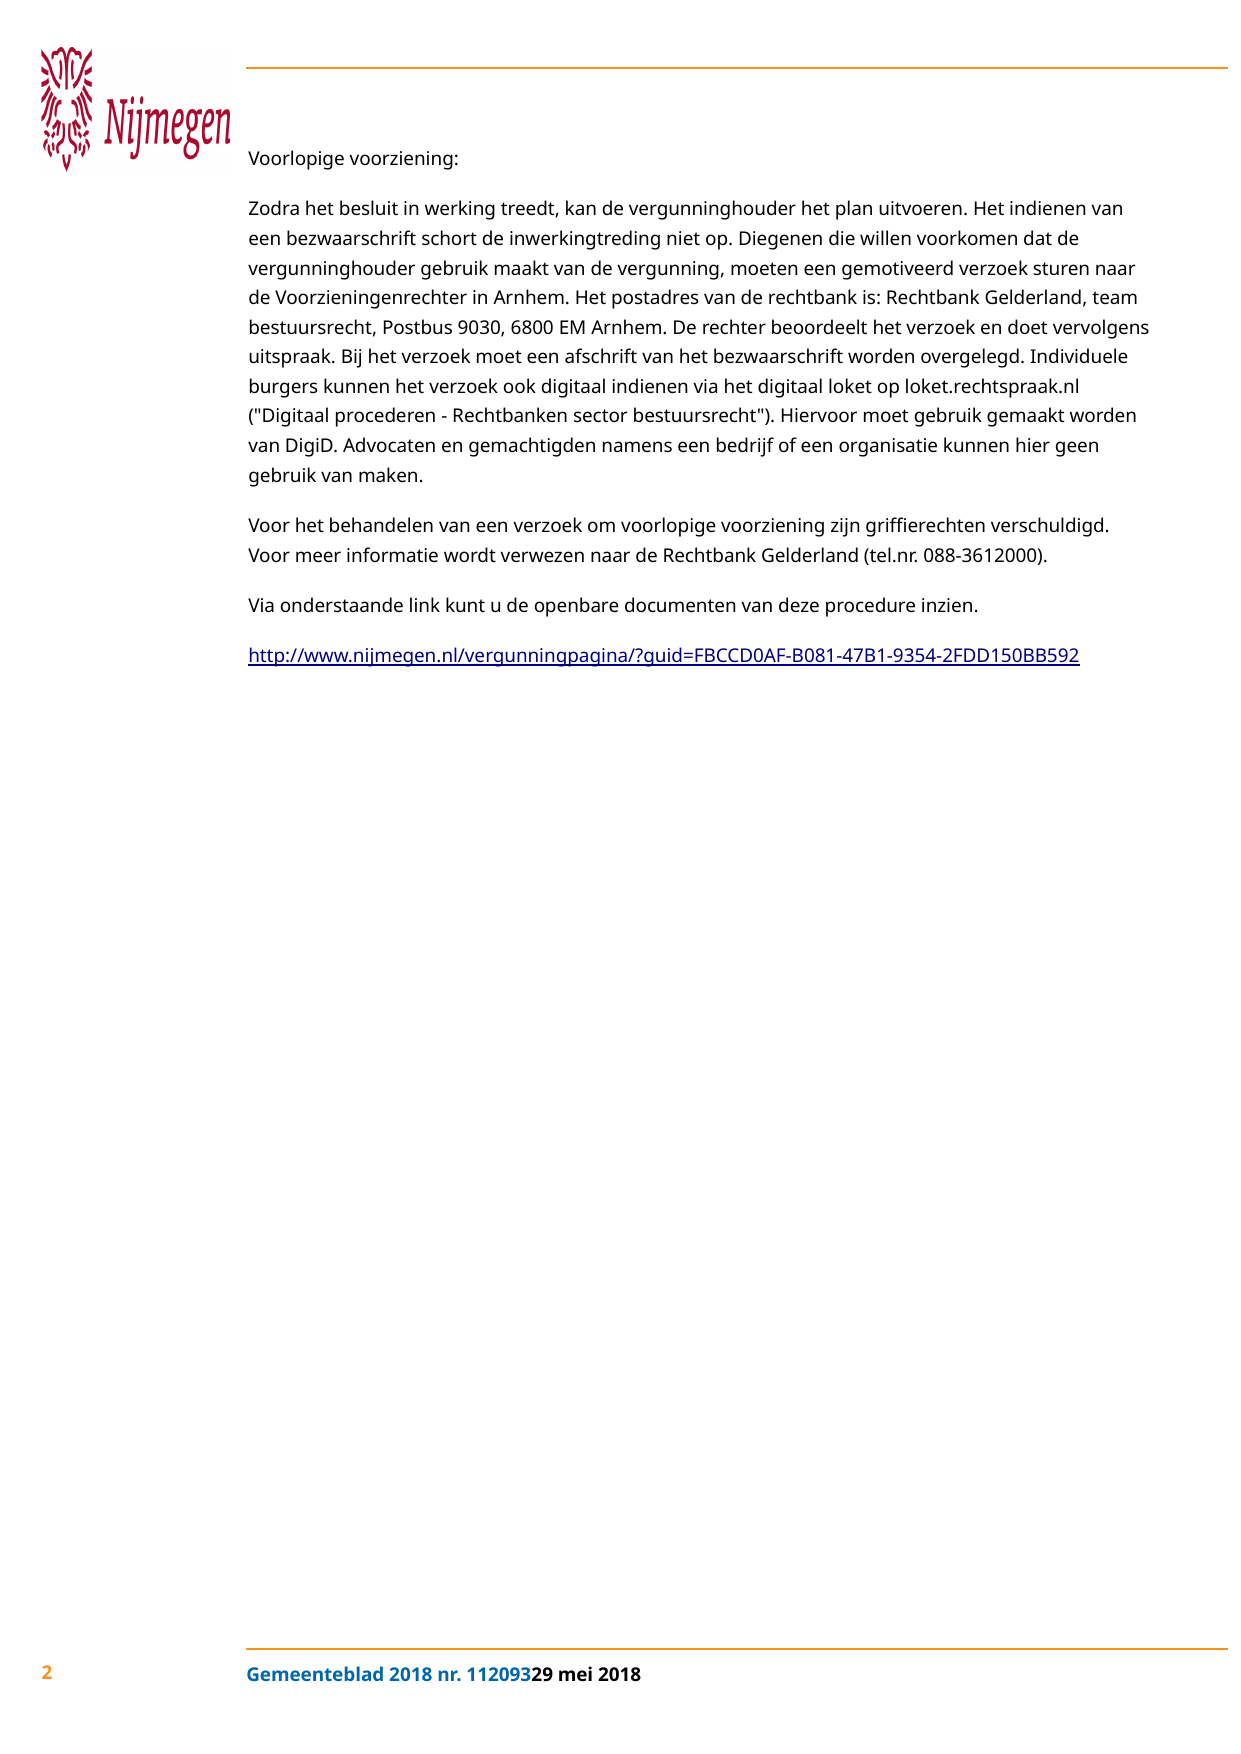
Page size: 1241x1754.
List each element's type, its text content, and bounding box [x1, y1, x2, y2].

text Via onderstaande link kunt u de openbare documenten van deze procedure inzien. [248, 592, 1152, 618]
picture [41, 47, 231, 172]
text http://www.nijmegen.nl/vergunningpagina/?guid=FBCCD0AF-B081-47B1-9354-2FDD150BB592 [248, 643, 1152, 668]
text Voorlopige voorziening: [248, 145, 1152, 171]
text Voor het behandelen van een verzoek om voorlopige voorziening zijn griffierechten verschuldigd. Voor meer informatie wordt verwezen naar de Rechtbank Gelderland (tel.nr. 088-3612000). [248, 512, 1152, 568]
text Zodra het besluit in werking treedt, kan de vergunninghouder het plan uitvoeren. Het indienen van een bezwaarschrift schort de inwerkingtreding niet op. Diegenen die willen voorkomen dat de vergunninghouder gebruik maakt van de vergunning, moeten een gemotiveerd verzoek sturen naar de Voorzieningenrechter in Arnhem. Het postadres van de rechtbank is: Rechtbank Gelderland, team bestuursrecht, Postbus 9030, 6800 EM Arnhem. De rechter beoordeelt het verzoek en doet vervolgens uitspraak. Bij het verzoek moet een afschrift van het bezwaarschrift worden overgelegd. Individuele burgers kunnen het verzoek ook digitaal indienen via het digitaal loket op loket.rechtspraak.nl ("Digitaal procederen - Rechtbanken sector bestuursrecht"). Hiervoor moet gebruik gemaakt worden van DigiD. Advocaten en gemachtigden namens een bedrijf of een organisatie kunnen hier geen gebruik van maken. [248, 196, 1152, 488]
